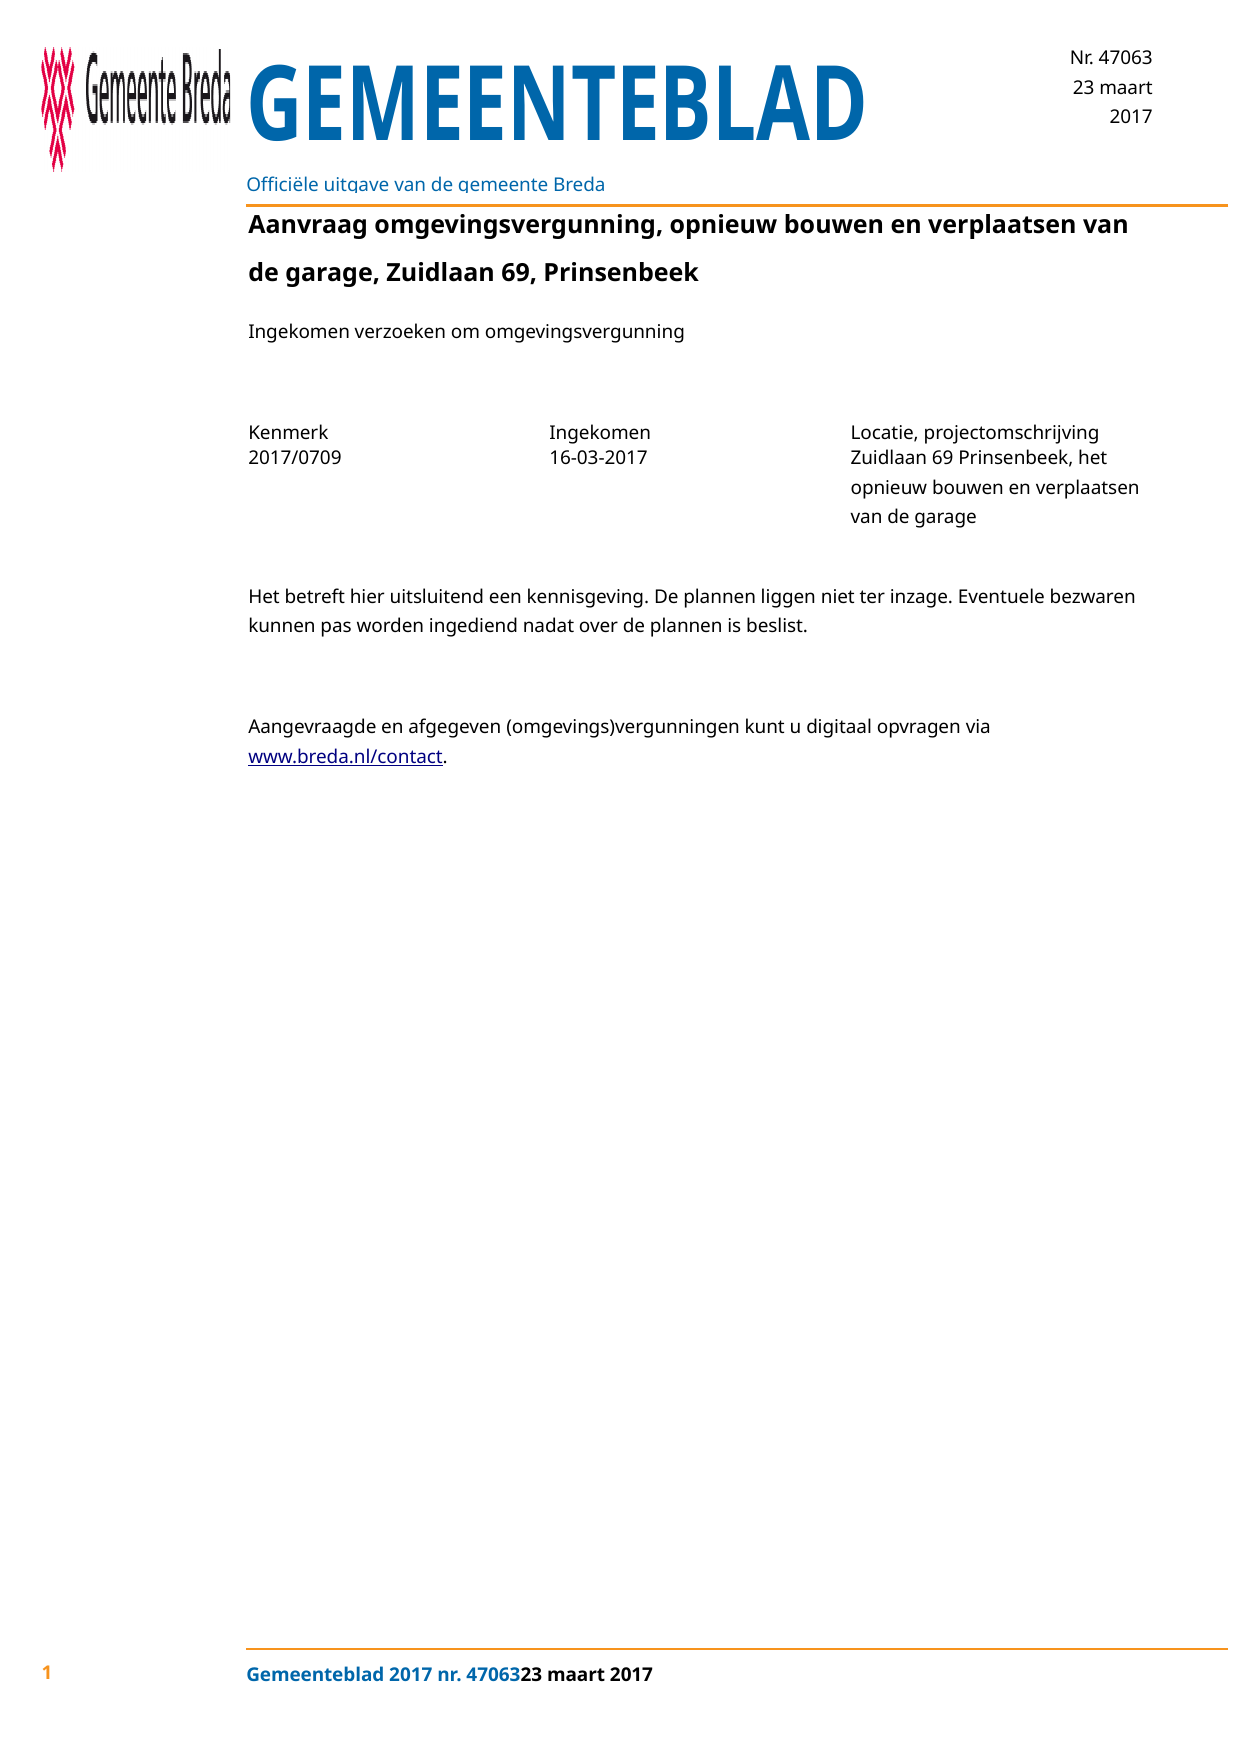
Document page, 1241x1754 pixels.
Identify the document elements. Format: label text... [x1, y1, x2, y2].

table_header Ingekomen [549, 419, 850, 444]
text Ingekomen verzoeken om omgevingsvergunning [248, 318, 1152, 344]
text Aangevraagde en afgegeven (omgevings)vergunningen kunt u digitaal opvragen via www.breda.nl/contact. [248, 713, 1152, 769]
table_header Locatie, projectomschrijving [850, 419, 1152, 444]
table_header Kenmerk [248, 419, 549, 444]
text Het betreft hier uitsluitend een kennisgeving. De plannen liggen niet ter inzage. Eventuele bezwaren kunnen pas worden ingediend nadat over de plannen is beslist. [248, 583, 1152, 638]
table_cell 2017/0709 [248, 445, 549, 529]
table_cell 16-03-2017 [549, 445, 850, 529]
table_cell Zuidlaan 69 Prinsenbeek, het opnieuw bouwen en verplaatsen van de garage [850, 445, 1152, 529]
text Aanvraag omgevingsvergunning, opnieuw bouwen en verplaatsen van de garage, Zuidlaan 69, Prinsenbeek [248, 207, 1152, 288]
picture [41, 47, 231, 172]
